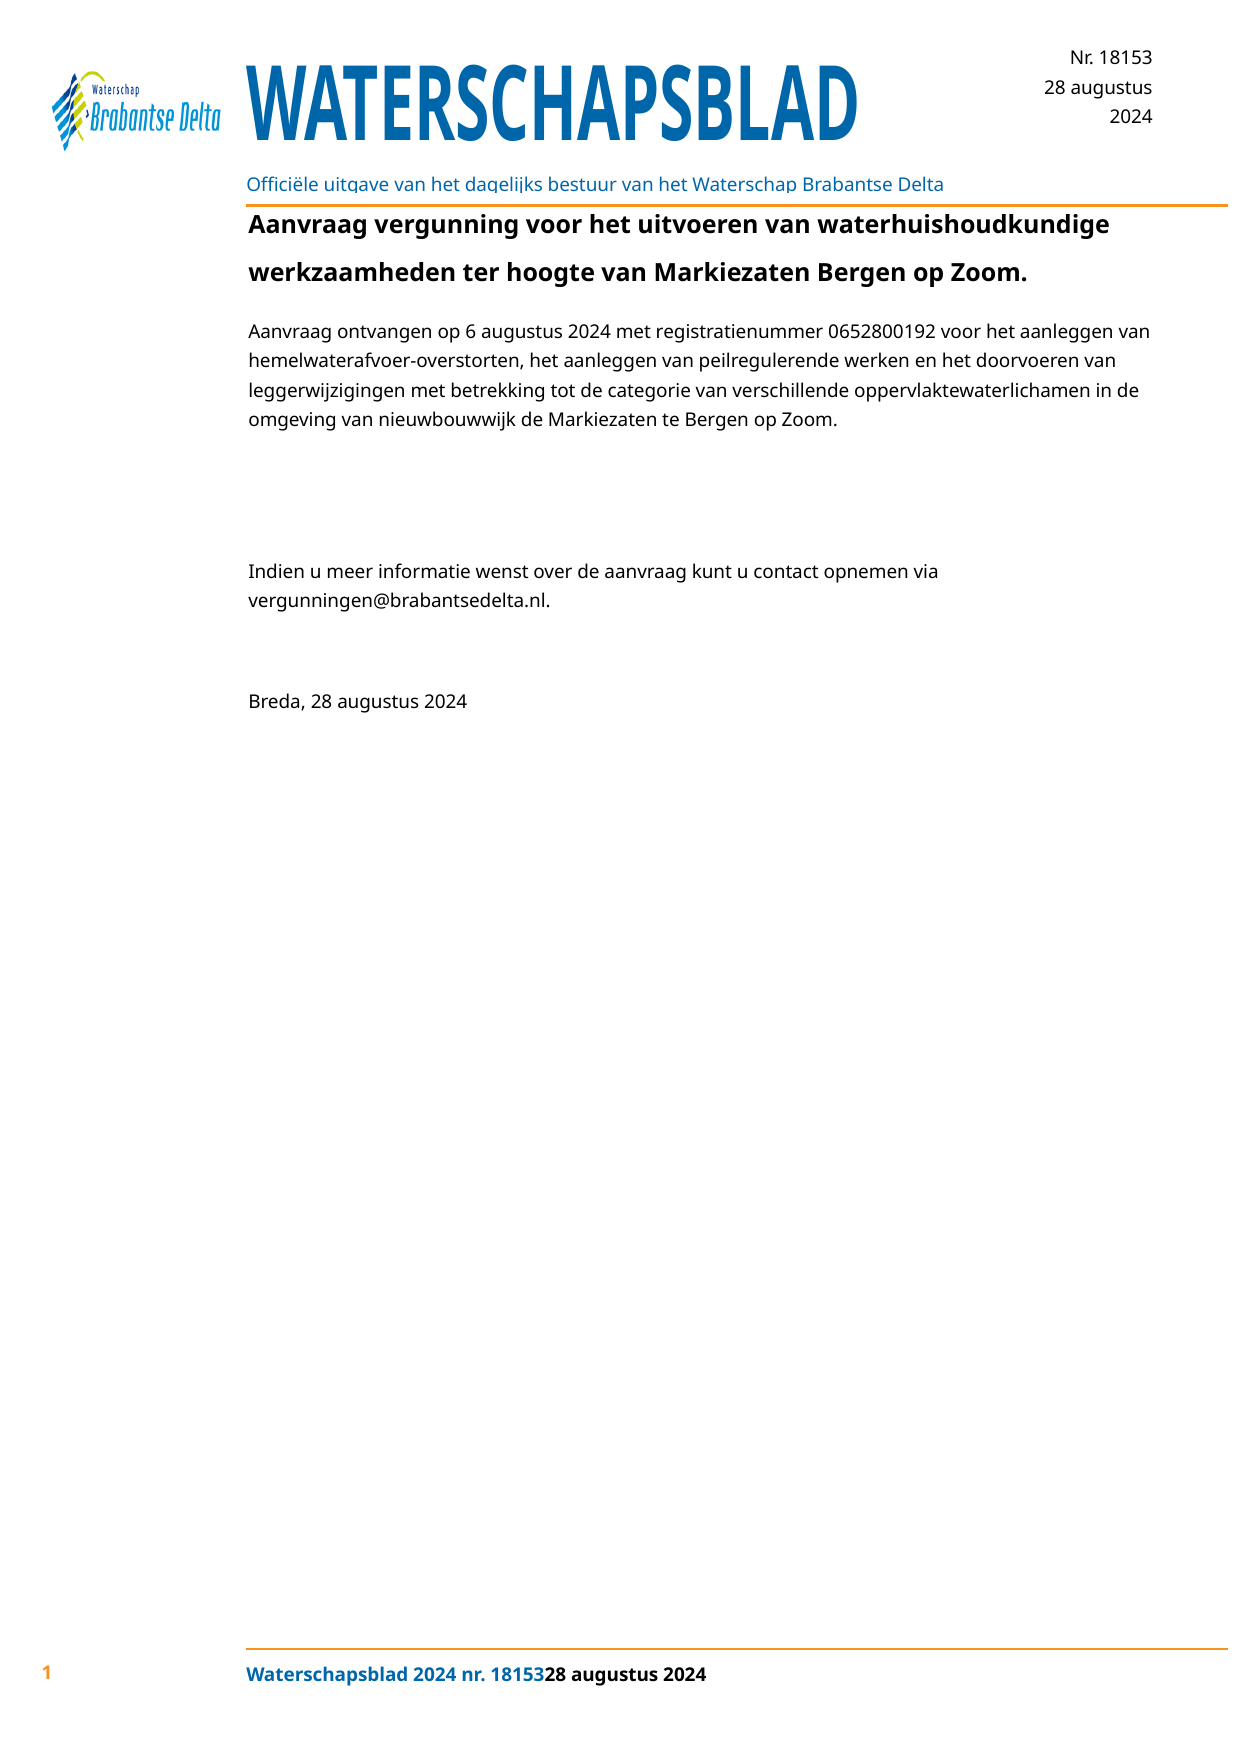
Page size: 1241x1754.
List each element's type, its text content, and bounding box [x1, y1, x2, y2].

text Aanvraag ontvangen op 6 augustus 2024 met registratienummer 0652800192 voor het aanleggen van hemelwaterafvoer-overstorten, het aanleggen van peilregulerende werken en het doorvoeren van leggerwijzigingen met betrekking tot de categorie van verschillende oppervlaktewaterlichamen in de omgeving van nieuwbouwwijk de Markiezaten te Bergen op Zoom. [248, 318, 1152, 432]
text Indien u meer informatie wenst over de aanvraag kunt u contact opnemen via vergunningen@brabantsedelta.nl. [248, 558, 1152, 613]
text Breda, 28 augustus 2024 [248, 688, 1152, 714]
picture [41, 47, 231, 172]
text Aanvraag vergunning voor het uitvoeren van waterhuishoudkundige werkzaamheden ter hoogte van Markiezaten Bergen op Zoom. [248, 207, 1152, 288]
